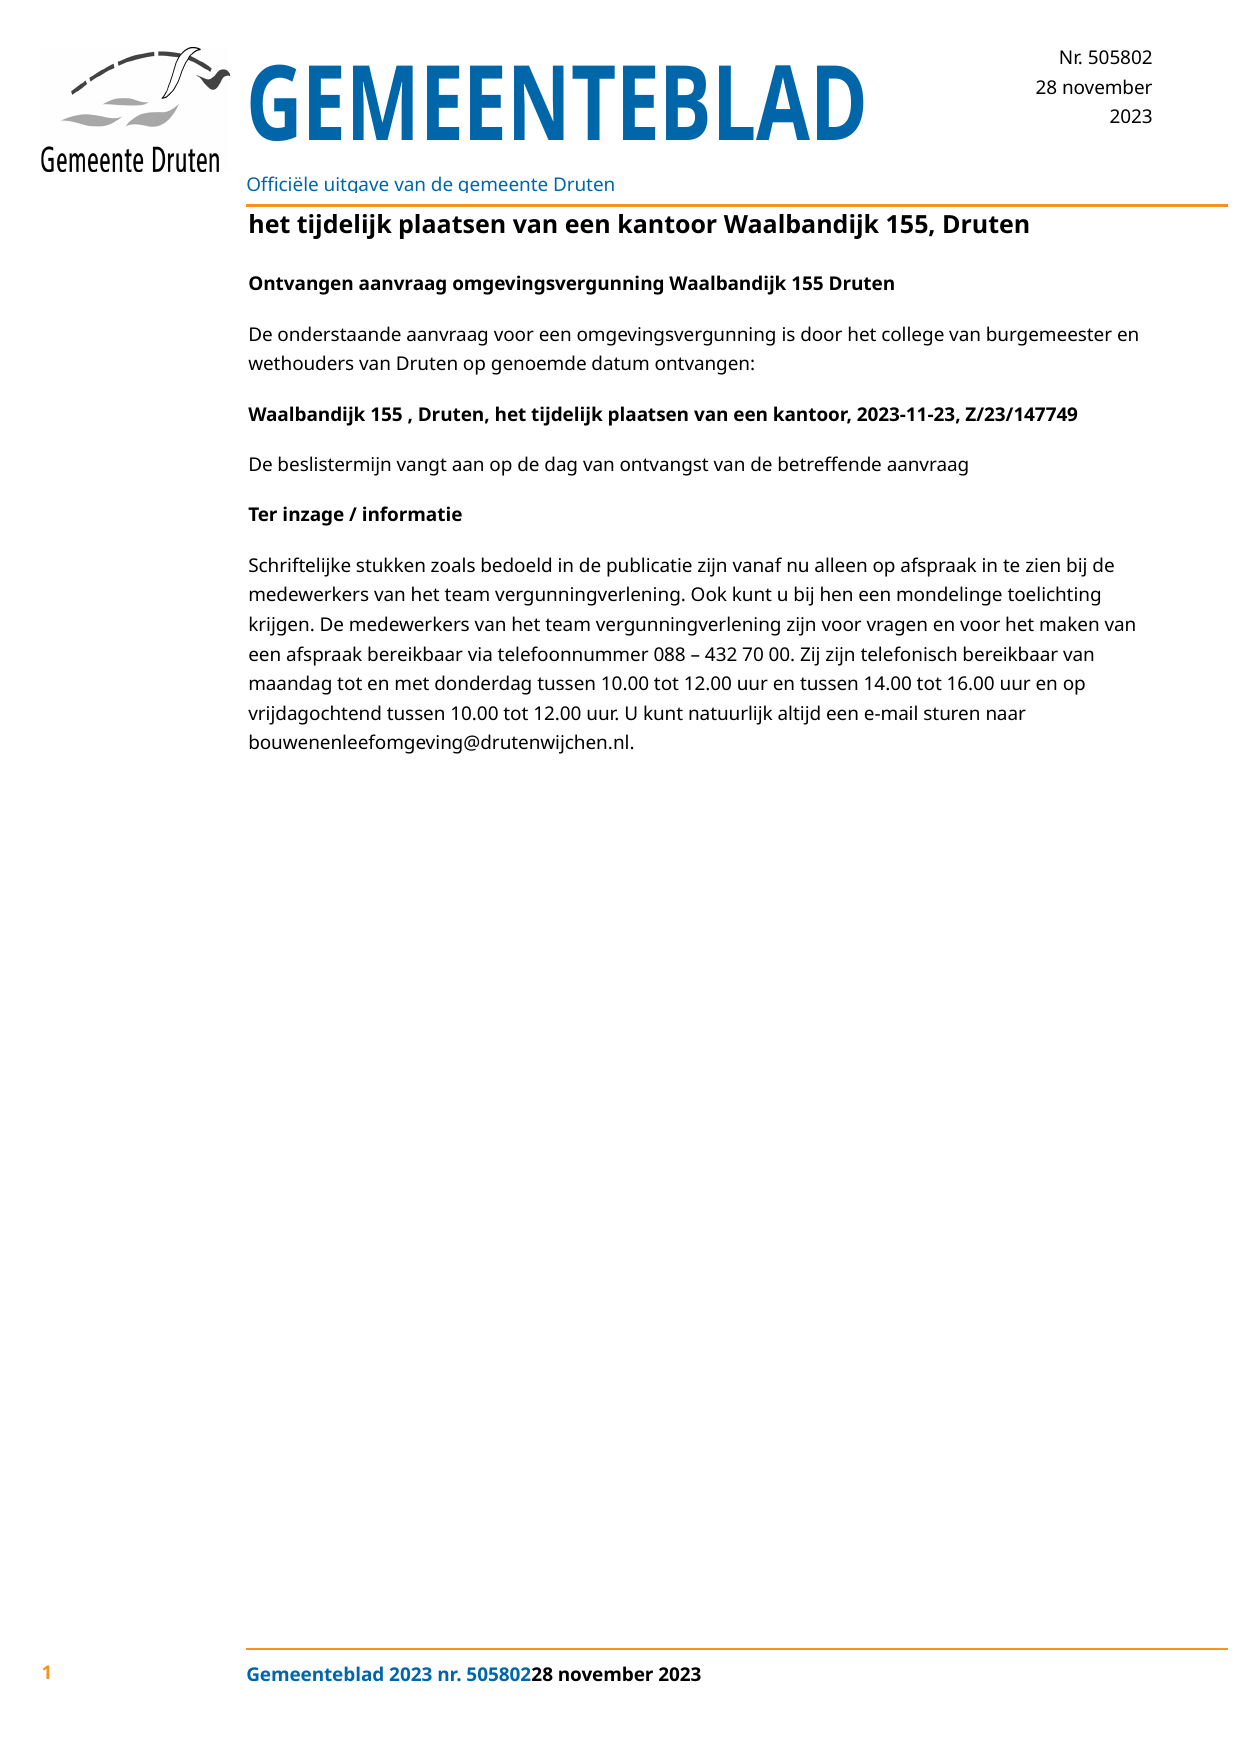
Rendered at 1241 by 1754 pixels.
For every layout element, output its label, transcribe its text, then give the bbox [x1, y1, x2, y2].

text Schriftelijke stukken zoals bedoeld in de publicatie zijn vanaf nu alleen op afspraak in te zien bij de medewerkers van het team vergunningverlening. Ook kunt u bij hen een mondelinge toelichting krijgen. De medewerkers van het team vergunningverlening zijn voor vragen en voor het maken van een afspraak bereikbaar via telefoonnummer 088 – 432 70 00. Zij zijn telefonisch bereikbaar van maandag tot en met donderdag tussen 10.00 tot 12.00 uur en tussen 14.00 tot 16.00 uur en op vrijdagochtend tussen 10.00 tot 12.00 uur. U kunt natuurlijk altijd een e-mail sturen naar bouwenenleefomgeving@drutenwijchen.nl. [248, 552, 1152, 755]
text Ter inzage / informatie [248, 502, 1152, 527]
text Ontvangen aanvraag omgevingsvergunning Waalbandijk 155 Druten [248, 270, 1152, 296]
picture [41, 47, 231, 172]
text Waalbandijk 155 , Druten, het tijdelijk plaatsen van een kantoor, 2023-11-23, Z/23/147749 [248, 401, 1152, 426]
text De beslistermijn vangt aan op de dag van ontvangst van de betreffende aanvraag [248, 451, 1152, 477]
text De onderstaande aanvraag voor een omgevingsvergunning is door het college van burgemeester en wethouders van Druten op genoemde datum ontvangen: [248, 321, 1152, 376]
text het tijdelijk plaatsen van een kantoor Waalbandijk 155, Druten [248, 207, 1152, 241]
